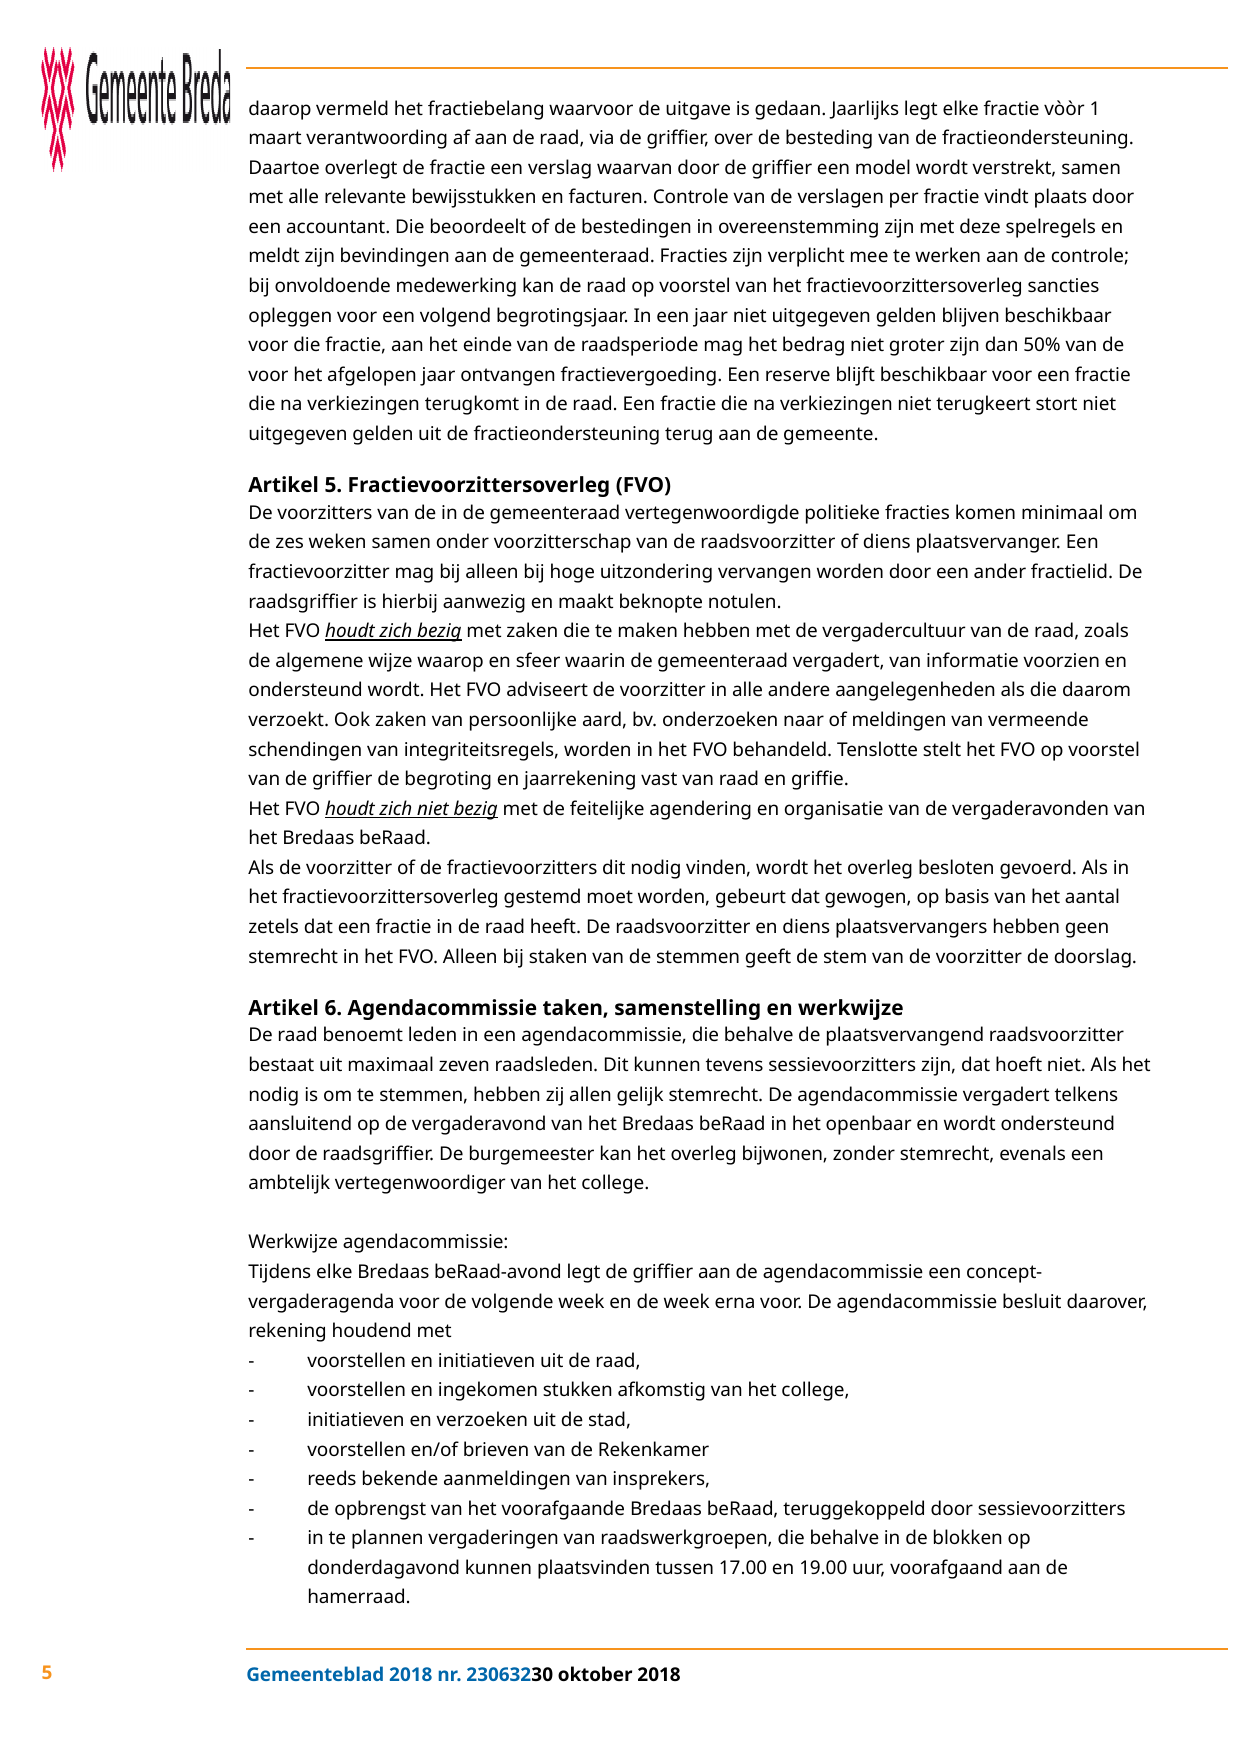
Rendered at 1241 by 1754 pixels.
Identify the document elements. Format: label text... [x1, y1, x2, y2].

text De voorzitters van de in de gemeenteraad vertegenwoordigde politieke fracties komen minimaal om de zes weken samen onder voorzitterschap van de raadsvoorzitter of diens plaatsvervanger. Een fractievoorzitter mag bij alleen bij hoge uitzondering vervangen worden door een ander fractielid. De raadsgriffier is hierbij aanwezig en maakt beknopte notulen. [248, 499, 1152, 613]
list reeds bekende aanmeldingen van insprekers, [248, 1465, 1152, 1491]
list in te plannen vergaderingen van raadswerkgroepen, die behalve in de blokken op donderdagavond kunnen plaatsvinden tussen 17.00 en 19.00 uur, voorafgaand aan de hamerraad. [248, 1524, 1152, 1609]
list voorstellen en/of brieven van de Rekenkamer [248, 1436, 1152, 1462]
text daarop vermeld het fractiebelang waarvoor de uitgave is gedaan. Jaarlijks legt elke fractie vòòr 1 maart verantwoording af aan de raad, via de griffier, over de besteding van de fractieondersteuning. Daartoe overlegt de fractie een verslag waarvan door de griffier een model wordt verstrekt, samen met alle relevante bewijsstukken en facturen. Controle van de verslagen per fractie vindt plaats door een accountant. Die beoordeelt of de bestedingen in overeenstemming zijn met deze spelregels en meldt zijn bevindingen aan de gemeenteraad. Fracties zijn verplicht mee te werken aan de controle; bij onvoldoende medewerking kan de raad op voorstel van het fractievoorzittersoverleg sancties opleggen voor een volgend begrotingsjaar. In een jaar niet uitgegeven gelden blijven beschikbaar voor die fractie, aan het einde van de raadsperiode mag het bedrag niet groter zijn dan 50% van de voor het afgelopen jaar ontvangen fractievergoeding. Een reserve blijft beschikbaar voor een fractie die na verkiezingen terugkomt in de raad. Een fractie die na verkiezingen niet terugkeert stort niet uitgegeven gelden uit de fractieondersteuning terug aan de gemeente. [248, 95, 1152, 446]
picture [41, 47, 231, 172]
list voorstellen en ingekomen stukken afkomstig van het college, [248, 1377, 1152, 1402]
text Als de voorzitter of de fractievoorzitters dit nodig vinden, wordt het overleg besloten gevoerd. Als in het fractievoorzittersoverleg gestemd moet worden, gebeurt dat gewogen, op basis van het aantal zetels dat een fractie in de raad heeft. De raadsvoorzitter en diens plaatsvervangers hebben geen stemrecht in het FVO. Alleen bij staken van de stemmen geeft de stem van de voorzitter de doorslag. [248, 854, 1152, 968]
text Artikel 6. Agendacommissie taken, samenstelling en werkwijze [248, 993, 1152, 1022]
text Het FVO houdt zich bezig met zaken die te maken hebben met de vergadercultuur van de raad, zoals de algemene wijze waarop en sfeer waarin de gemeenteraad vergadert, van informatie voorzien en ondersteund wordt. Het FVO adviseert de voorzitter in alle andere aangelegenheden als die daarom verzoekt. Ook zaken van persoonlijke aard, bv. onderzoeken naar of meldingen van vermeende schendingen van integriteitsregels, worden in het FVO behandeld. Tenslotte stelt het FVO op voorstel van de griffier de begroting en jaarrekening vast van raad en griffie. [248, 617, 1152, 791]
text Artikel 5. Fractievoorzittersoverleg (FVO) [248, 471, 1152, 499]
text De raad benoemt leden in een agendacommissie, die behalve de plaatsvervangend raadsvoorzitter bestaat uit maximaal zeven raadsleden. Dit kunnen tevens sessievoorzitters zijn, dat hoeft niet. Als het nodig is om te stemmen, hebben zij allen gelijk stemrecht. De agendacommissie vergadert telkens aansluitend op de vergaderavond van het Bredaas beRaad in het openbaar en wordt ondersteund door de raadsgriffier. De burgemeester kan het overleg bijwonen, zonder stemrecht, evenals een ambtelijk vertegenwoordiger van het college. [248, 1022, 1152, 1195]
list voorstellen en initiatieven uit de raad, [248, 1347, 1152, 1373]
text Werkwijze agendacommissie: [248, 1229, 1152, 1254]
list de opbrengst van het voorafgaande Bredaas beRaad, teruggekoppeld door sessievoorzitters [248, 1495, 1152, 1521]
text Het FVO houdt zich niet bezig met de feitelijke agendering en organisatie van de vergaderavonden van het Bredaas beRaad. [248, 795, 1152, 850]
list initiatieven en verzoeken uit de stad, [248, 1406, 1152, 1432]
text Tijdens elke Bredaas beRaad-avond legt de griffier aan de agendacommissie een concept-vergaderagenda voor de volgende week en de week erna voor. De agendacommissie besluit daarover, rekening houdend met [248, 1258, 1152, 1343]
